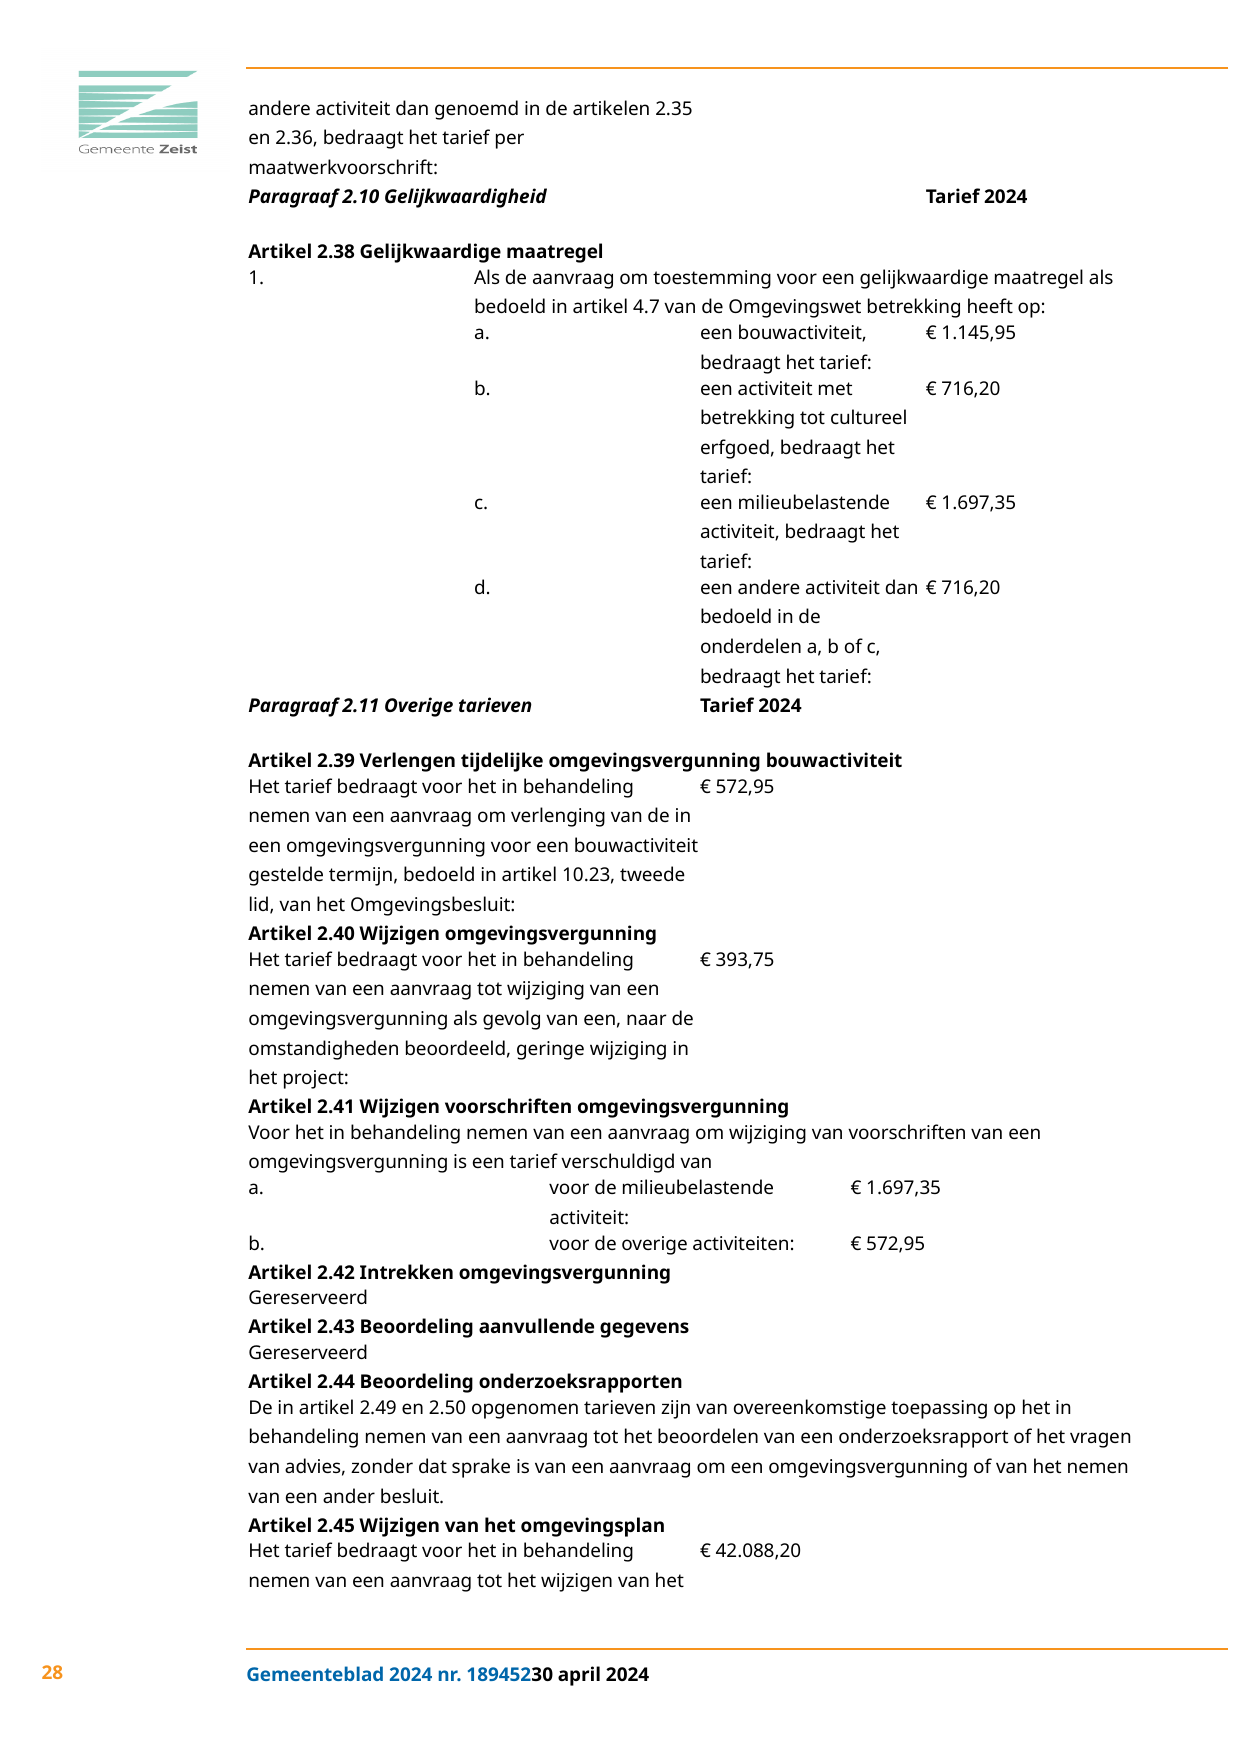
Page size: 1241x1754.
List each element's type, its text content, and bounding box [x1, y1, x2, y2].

table_cell b. [248, 1230, 549, 1256]
table_header Paragraaf 2.10 Gelijkwaardigheid [248, 183, 926, 238]
table_cell d. [474, 574, 700, 688]
table_cell [248, 574, 474, 688]
table_cell [248, 489, 474, 574]
table_cell € 716,20 [926, 375, 1152, 489]
table_cell b. [474, 375, 700, 489]
table_cell € 1.697,35 [850, 1175, 1152, 1230]
table_cell [248, 319, 474, 375]
table_cell [248, 375, 474, 489]
table_cell een milieubelastende activiteit, bedraagt het tarief: [700, 489, 926, 574]
table_cell c. [474, 489, 700, 574]
table_cell een bouwactiviteit, bedraagt het tarief: [700, 319, 926, 375]
table_cell andere activiteit dan genoemd in de artikelen 2.35 en 2.36, bedraagt het tarief per maatwerkvoorschrift: [248, 95, 700, 180]
table_cell Gereserveerd [248, 1339, 1152, 1365]
table_cell Voor het in behandeling nemen van een aanvraag om wijziging van voorschriften van een omgevingsvergunning is een tarief verschuldigd van [248, 1119, 1152, 1174]
table_cell De in artikel 2.49 en 2.50 opgenomen tarieven zijn van overeenkomstige toepassing op het in behandeling nemen van een aanvraag tot het beoordelen van een onderzoeksrapport of het vragen van advies, zonder dat sprake is van een aanvraag om een omgevingsvergunning of van het nemen van een ander besluit. [248, 1394, 1152, 1509]
table_cell € 393,75 [700, 946, 1152, 1090]
table_cell 1. [248, 264, 474, 319]
table_header Artikel 2.40 Wijzigen omgevingsvergunning [248, 920, 1152, 946]
table_cell a. [474, 319, 700, 375]
table_header Artikel 2.45 Wijzigen van het omgevingsplan [248, 1512, 1152, 1538]
table_cell € 1.697,35 [926, 489, 1152, 574]
table_header Artikel 2.41 Wijzigen voorschriften omgevingsvergunning [248, 1094, 1152, 1119]
table_cell a. [248, 1175, 549, 1230]
picture [41, 47, 231, 172]
table_header Artikel 2.42 Intrekken omgevingsvergunning [248, 1259, 1152, 1284]
table_cell [700, 95, 1152, 180]
table_cell € 1.145,95 [926, 319, 1152, 375]
table_cell Het tarief bedraagt voor het in behandeling nemen van een aanvraag om verlenging van de in een omgevingsvergunning voor een bouwactiviteit gestelde termijn, bedoeld in artikel 10.23, tweede lid, van het Omgevingsbesluit: [248, 773, 700, 917]
table_header Artikel 2.44 Beoordeling onderzoeksrapporten [248, 1369, 1152, 1394]
table_header Artikel 2.43 Beoordeling aanvullende gegevens [248, 1314, 1152, 1339]
table_cell voor de milieubelastende activiteit: [549, 1175, 850, 1230]
table_cell een andere activiteit dan bedoeld in de onderdelen a, b of c, bedraagt het tarief: [700, 574, 926, 688]
table_cell € 572,95 [700, 773, 1152, 917]
table_cell voor de overige activiteiten: [549, 1230, 850, 1256]
table_cell Het tarief bedraagt voor het in behandeling nemen van een aanvraag tot het wijzigen van het [248, 1538, 700, 1593]
table_cell Als de aanvraag om toestemming voor een gelijkwaardige maatregel als bedoeld in artikel 4.7 van de Omgevingswet betrekking heeft op: [474, 264, 1152, 319]
table_cell Het tarief bedraagt voor het in behandeling nemen van een aanvraag tot wijziging van een omgevingsvergunning als gevolg van een, naar de omstandigheden beoordeeld, geringe wijziging in het project: [248, 946, 700, 1090]
table_header Tarief 2024 [926, 183, 1152, 238]
table_cell Gereserveerd [248, 1285, 1152, 1310]
table_cell € 716,20 [926, 574, 1152, 688]
table_cell Artikel 2.38 Gelijkwaardige maatregel [248, 238, 1152, 264]
table_header Paragraaf 2.11 Overige tarieven [248, 692, 700, 747]
table_cell € 42.088,20 [700, 1538, 1152, 1593]
table_cell € 572,95 [850, 1230, 1152, 1256]
table_cell een activiteit met betrekking tot cultureel erfgoed, bedraagt het tarief: [700, 375, 926, 489]
table_cell Artikel 2.39 Verlengen tijdelijke omgevingsvergunning bouwactiviteit [248, 747, 1152, 773]
table_header Tarief 2024 [700, 692, 1152, 747]
